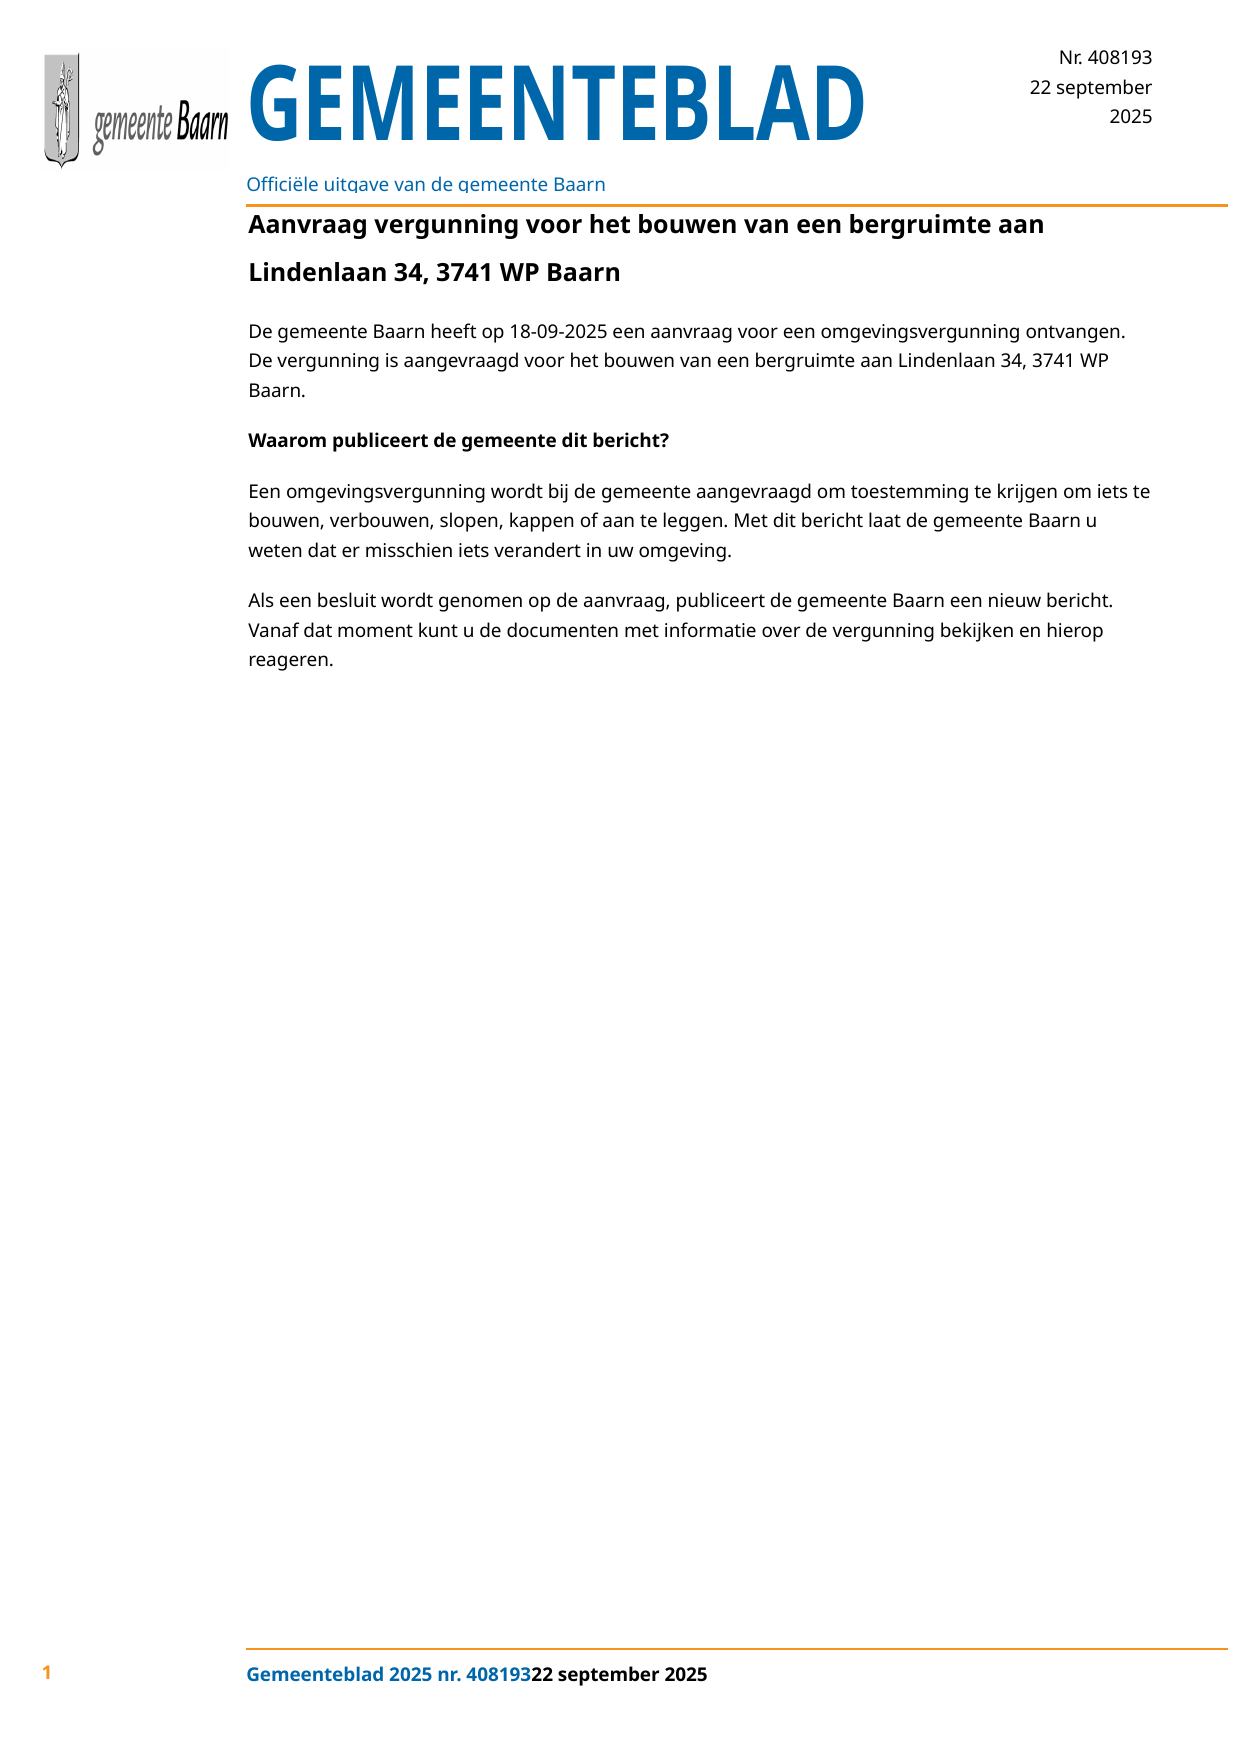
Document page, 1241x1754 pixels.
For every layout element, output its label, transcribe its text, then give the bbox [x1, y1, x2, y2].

text Als een besluit wordt genomen op de aanvraag, publiceert de gemeente Baarn een nieuw bericht. Vanaf dat moment kunt u de documenten met informatie over de vergunning bekijken en hierop reageren. [248, 587, 1152, 672]
text De gemeente Baarn heeft op 18-09-2025 een aanvraag voor een omgevingsvergunning ontvangen. De vergunning is aangevraagd voor het bouwen van een bergruimte aan Lindenlaan 34, 3741 WP Baarn. [248, 318, 1152, 403]
text Aanvraag vergunning voor het bouwen van een bergruimte aan Lindenlaan 34, 3741 WP Baarn [248, 207, 1152, 288]
picture [41, 47, 231, 172]
text Waarom publiceert de gemeente dit bericht? [248, 427, 1152, 453]
text Een omgevingsvergunning wordt bij de gemeente aangevraagd om toestemming te krijgen om iets te bouwen, verbouwen, slopen, kappen of aan te leggen. Met dit bericht laat de gemeente Baarn u weten dat er misschien iets verandert in uw omgeving. [248, 478, 1152, 563]
